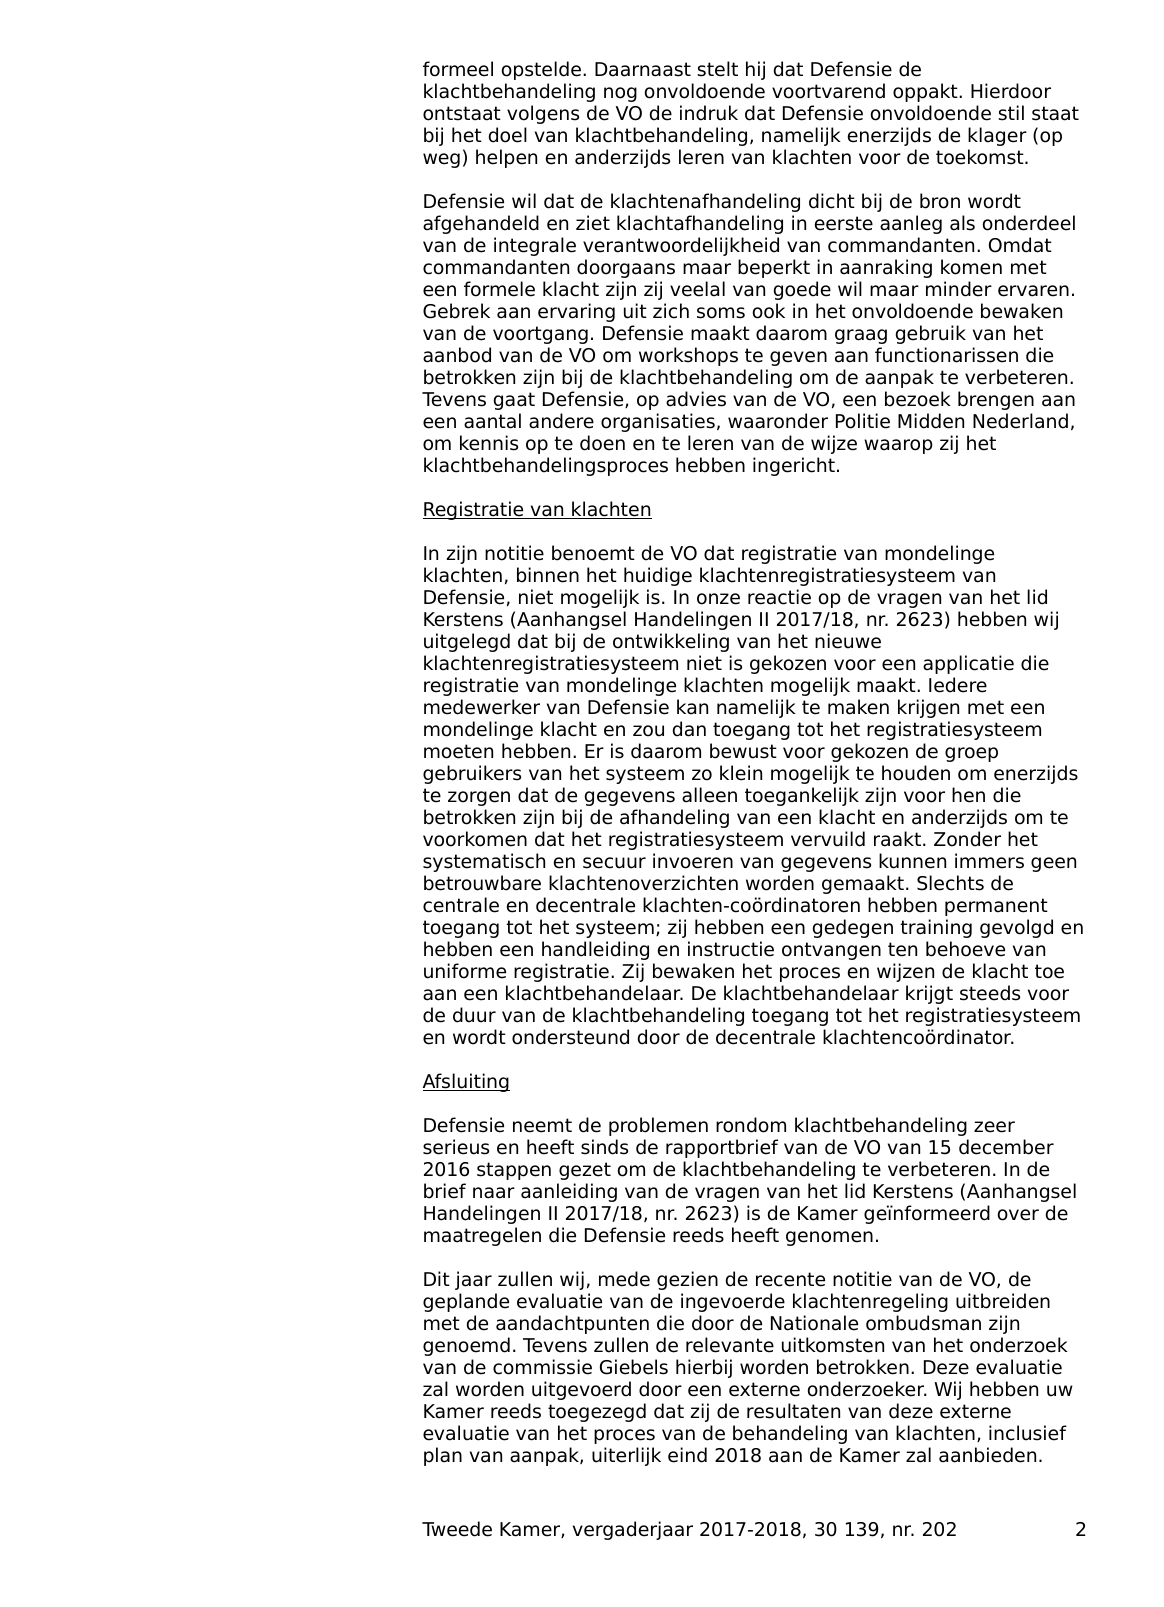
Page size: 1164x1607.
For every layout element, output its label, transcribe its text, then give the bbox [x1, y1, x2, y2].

text Defensie neemt de problemen rondom klachtbehandeling zeer serieus en heeft sinds de rapportbrief van de VO van 15 december 2016 stappen gezet om de klachtbehandeling te verbeteren. In de brief naar aanleiding van de vragen van het lid Kerstens (Aanhangsel Handelingen II 2017/18, nr. 2623) is de Kamer geïnformeerd over de maatregelen die Defensie reeds heeft genomen. [422, 1115, 1087, 1247]
text Dit jaar zullen wij, mede gezien de recente notitie van de VO, de geplande evaluatie van de ingevoerde klachtenregeling uitbreiden met de aandachtpunten die door de Nationale ombudsman zijn genoemd. Tevens zullen de relevante uitkomsten van het onderzoek van de commissie Giebels hierbij worden betrokken. Deze evaluatie zal worden uitgevoerd door een externe onderzoeker. Wij hebben uw Kamer reeds toegezegd dat zij de resultaten van deze externe evaluatie van het proces van de behandeling van klachten, inclusief plan van aanpak, uiterlijk eind 2018 aan de Kamer zal aanbieden. [422, 1269, 1087, 1467]
subtitle Afsluiting [422, 1071, 1087, 1093]
subtitle Registratie van klachten [422, 499, 1087, 521]
text Defensie wil dat de klachtenafhandeling dicht bij de bron wordt afgehandeld en ziet klachtafhandeling in eerste aanleg als onderdeel van de integrale verantwoordelijkheid van commandanten. Omdat commandanten doorgaans maar beperkt in aanraking komen met een formele klacht zijn zij veelal van goede wil maar minder ervaren. Gebrek aan ervaring uit zich soms ook in het onvoldoende bewaken van de voortgang. Defensie maakt daarom graag gebruik van het aanbod van de VO om workshops te geven aan functionarissen die betrokken zijn bij de klachtbehandeling om de aanpak te verbeteren. Tevens gaat Defensie, op advies van de VO, een bezoek brengen aan een aantal andere organisaties, waaronder Politie Midden Nederland, om kennis op te doen en te leren van de wijze waarop zij het klachtbehandelingsproces hebben ingericht. [422, 191, 1087, 477]
text In zijn notitie benoemt de VO dat registratie van mondelinge klachten, binnen het huidige klachtenregistratiesysteem van Defensie, niet mogelijk is. In onze reactie op de vragen van het lid Kerstens (Aanhangsel Handelingen II 2017/18, nr. 2623) hebben wij uitgelegd dat bij de ontwikkeling van het nieuwe klachtenregistratiesysteem niet is gekozen voor een applicatie die registratie van mondelinge klachten mogelijk maakt. Iedere medewerker van Defensie kan namelijk te maken krijgen met een mondelinge klacht en zou dan toegang tot het registratiesysteem moeten hebben. Er is daarom bewust voor gekozen de groep gebruikers van het systeem zo klein mogelijk te houden om enerzijds te zorgen dat de gegevens alleen toegankelijk zijn voor hen die betrokken zijn bij de afhandeling van een klacht en anderzijds om te voorkomen dat het registratiesysteem vervuild raakt. Zonder het systematisch en secuur invoeren van gegevens kunnen immers geen betrouwbare klachtenoverzichten worden gemaakt. Slechts de centrale en decentrale klachten-coördinatoren hebben permanent toegang tot het systeem; zij hebben een gedegen training gevolgd en hebben een handleiding en instructie ontvangen ten behoeve van uniforme registratie. Zij bewaken het proces en wijzen de klacht toe aan een klachtbehandelaar. De klachtbehandelaar krijgt steeds voor de duur van de klachtbehandeling toegang tot het registratiesysteem en wordt ondersteund door de decentrale klachtencoördinator. [422, 543, 1087, 1049]
text formeel opstelde. Daarnaast stelt hij dat Defensie de klachtbehandeling nog onvoldoende voortvarend oppakt. Hierdoor ontstaat volgens de VO de indruk dat Defensie onvoldoende stil staat bij het doel van klachtbehandeling, namelijk enerzijds de klager (op weg) helpen en anderzijds leren van klachten voor de toekomst. [422, 59, 1087, 169]
